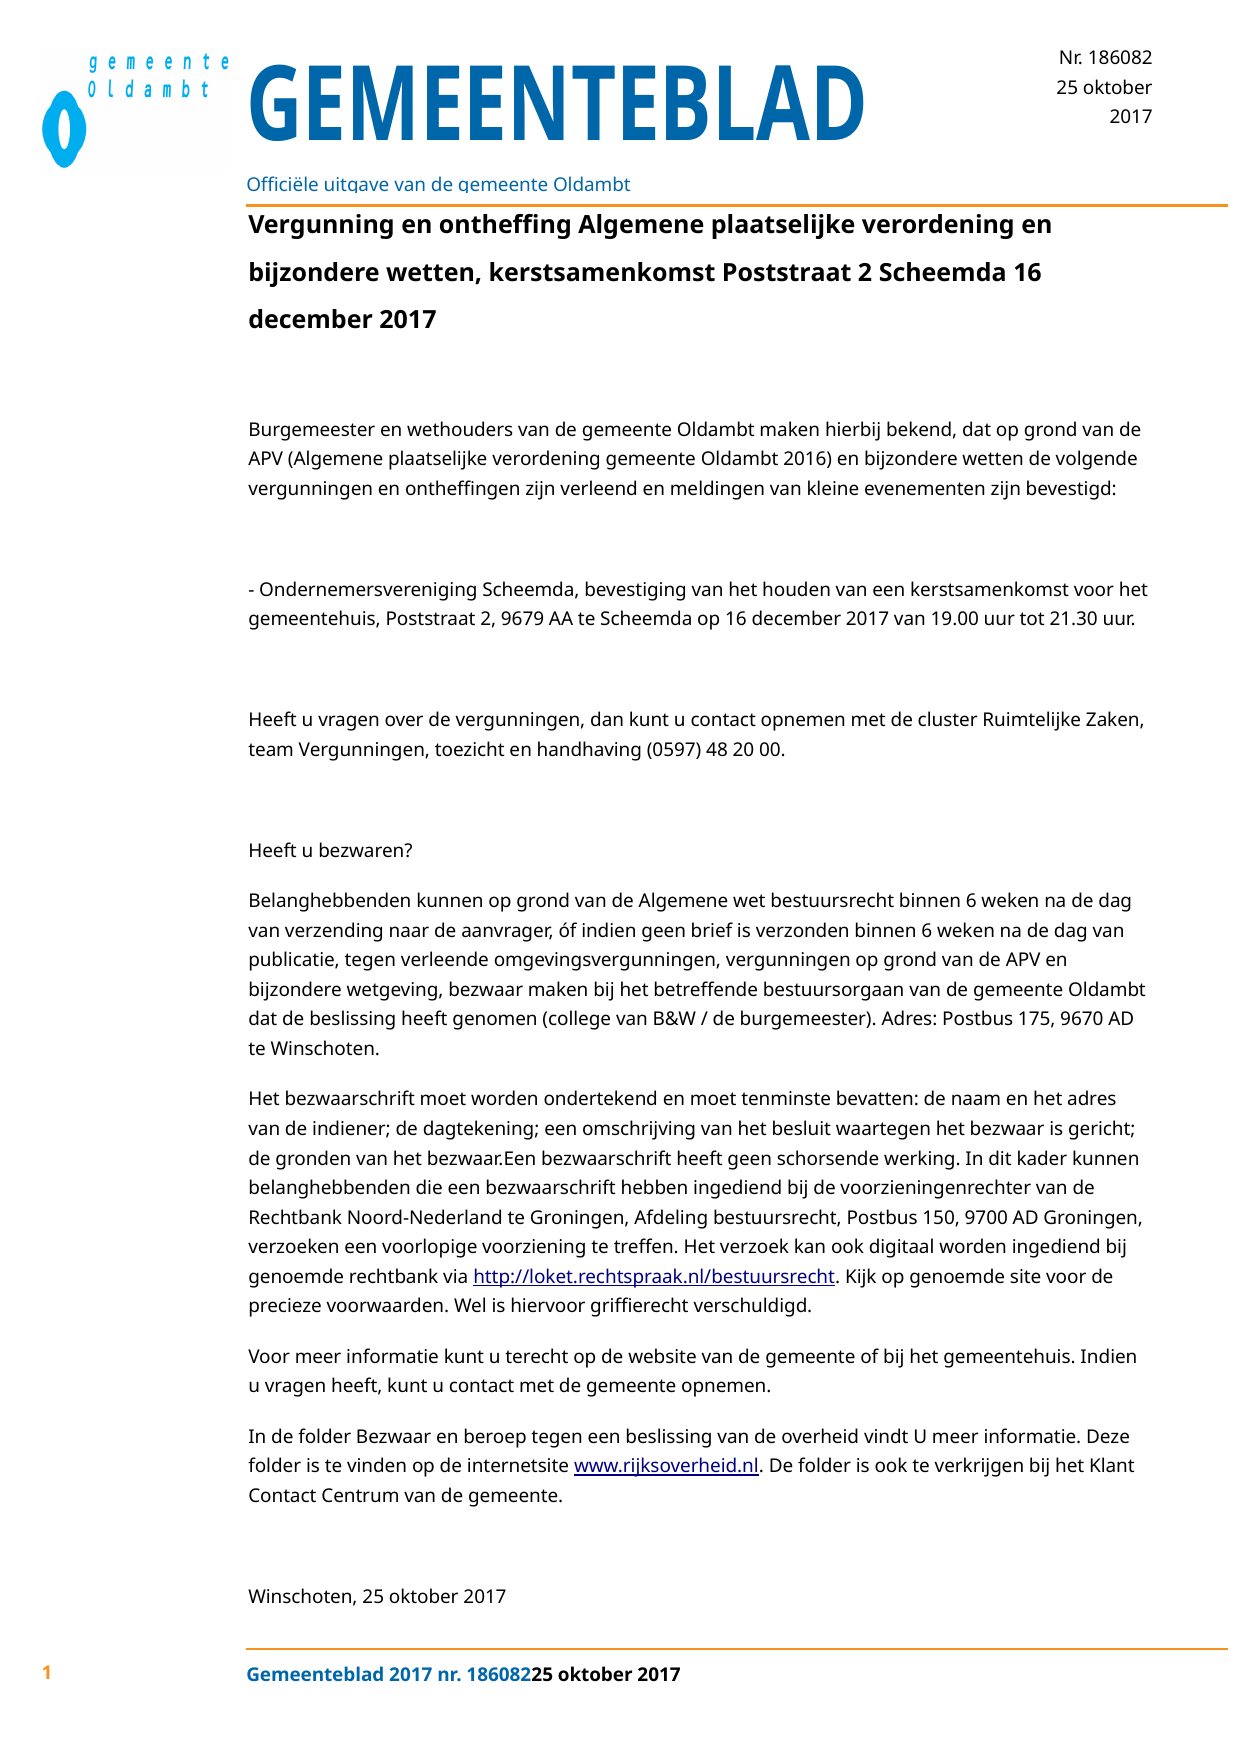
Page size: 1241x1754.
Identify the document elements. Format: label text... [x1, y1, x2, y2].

text Heeft u bezwaren? [248, 837, 1152, 862]
text Voor meer informatie kunt u terecht op de website van de gemeente of bij het gemeentehuis. Indien u vragen heeft, kunt u contact met de gemeente opnemen. [248, 1343, 1152, 1398]
text Winschoten, 25 oktober 2017 [248, 1583, 1152, 1609]
text In de folder Bezwaar en beroep tegen een beslissing van de overheid vindt U meer informatie. Deze folder is te vinden op de internetsite www.rijksoverheid.nl. De folder is ook te verkrijgen bij het Klant Contact Centrum van de gemeente. [248, 1423, 1152, 1508]
text Belanghebbenden kunnen op grond van de Algemene wet bestuursrecht binnen 6 weken na de dag van verzending naar de aanvrager, óf indien geen brief is verzonden binnen 6 weken na de dag van publicatie, tegen verleende omgevingsvergunningen, vergunningen op grond van de APV en bijzondere wetgeving, bezwaar maken bij het betreffende bestuursorgaan van de gemeente Oldambt dat de beslissing heeft genomen (college van B&W / de burgemeester). Adres: Postbus 175, 9670 AD te Winschoten. [248, 887, 1152, 1061]
picture [41, 47, 231, 172]
text Burgemeester en wethouders van de gemeente Oldambt maken hierbij bekend, dat op grond van de APV (Algemene plaatselijke verordening gemeente Oldambt 2016) en bijzondere wetten de volgende vergunningen en ontheffingen zijn verleend en meldingen van kleine evenementen zijn bevestigd: [248, 416, 1152, 501]
text Heeft u vragen over de vergunningen, dan kunt u contact opnemen met de cluster Ruimtelijke Zaken, team Vergunningen, toezicht en handhaving (0597) 48 20 00. [248, 706, 1152, 762]
text Vergunning en ontheffing Algemene plaatselijke verordening en bijzondere wetten, kerstsamenkomst Poststraat 2 Scheemda 16 december 2017 [248, 207, 1152, 336]
text Het bezwaarschrift moet worden ondertekend en moet tenminste bevatten: de naam en het adres van de indiener; de dagtekening; een omschrijving van het besluit waartegen het bezwaar is gericht; de gronden van het bezwaar.Een bezwaarschrift heeft geen schorsende werking. In dit kader kunnen belanghebbenden die een bezwaarschrift hebben ingediend bij de voorzieningenrechter van de Rechtbank Noord-Nederland te Groningen, Afdeling bestuursrecht, Postbus 150, 9700 AD Groningen, verzoeken een voorlopige voorziening te treffen. Het verzoek kan ook digitaal worden ingediend bij genoemde rechtbank via http://loket.rechtspraak.nl/bestuursrecht. Kijk op genoemde site voor de precieze voorwaarden. Wel is hiervoor griffierecht verschuldigd. [248, 1086, 1152, 1318]
text - Ondernemersvereniging Scheemda, bevestiging van het houden van een kerstsamenkomst voor het gemeentehuis, Poststraat 2, 9679 AA te Scheemda op 16 december 2017 van 19.00 uur tot 21.30 uur. [248, 576, 1152, 631]
